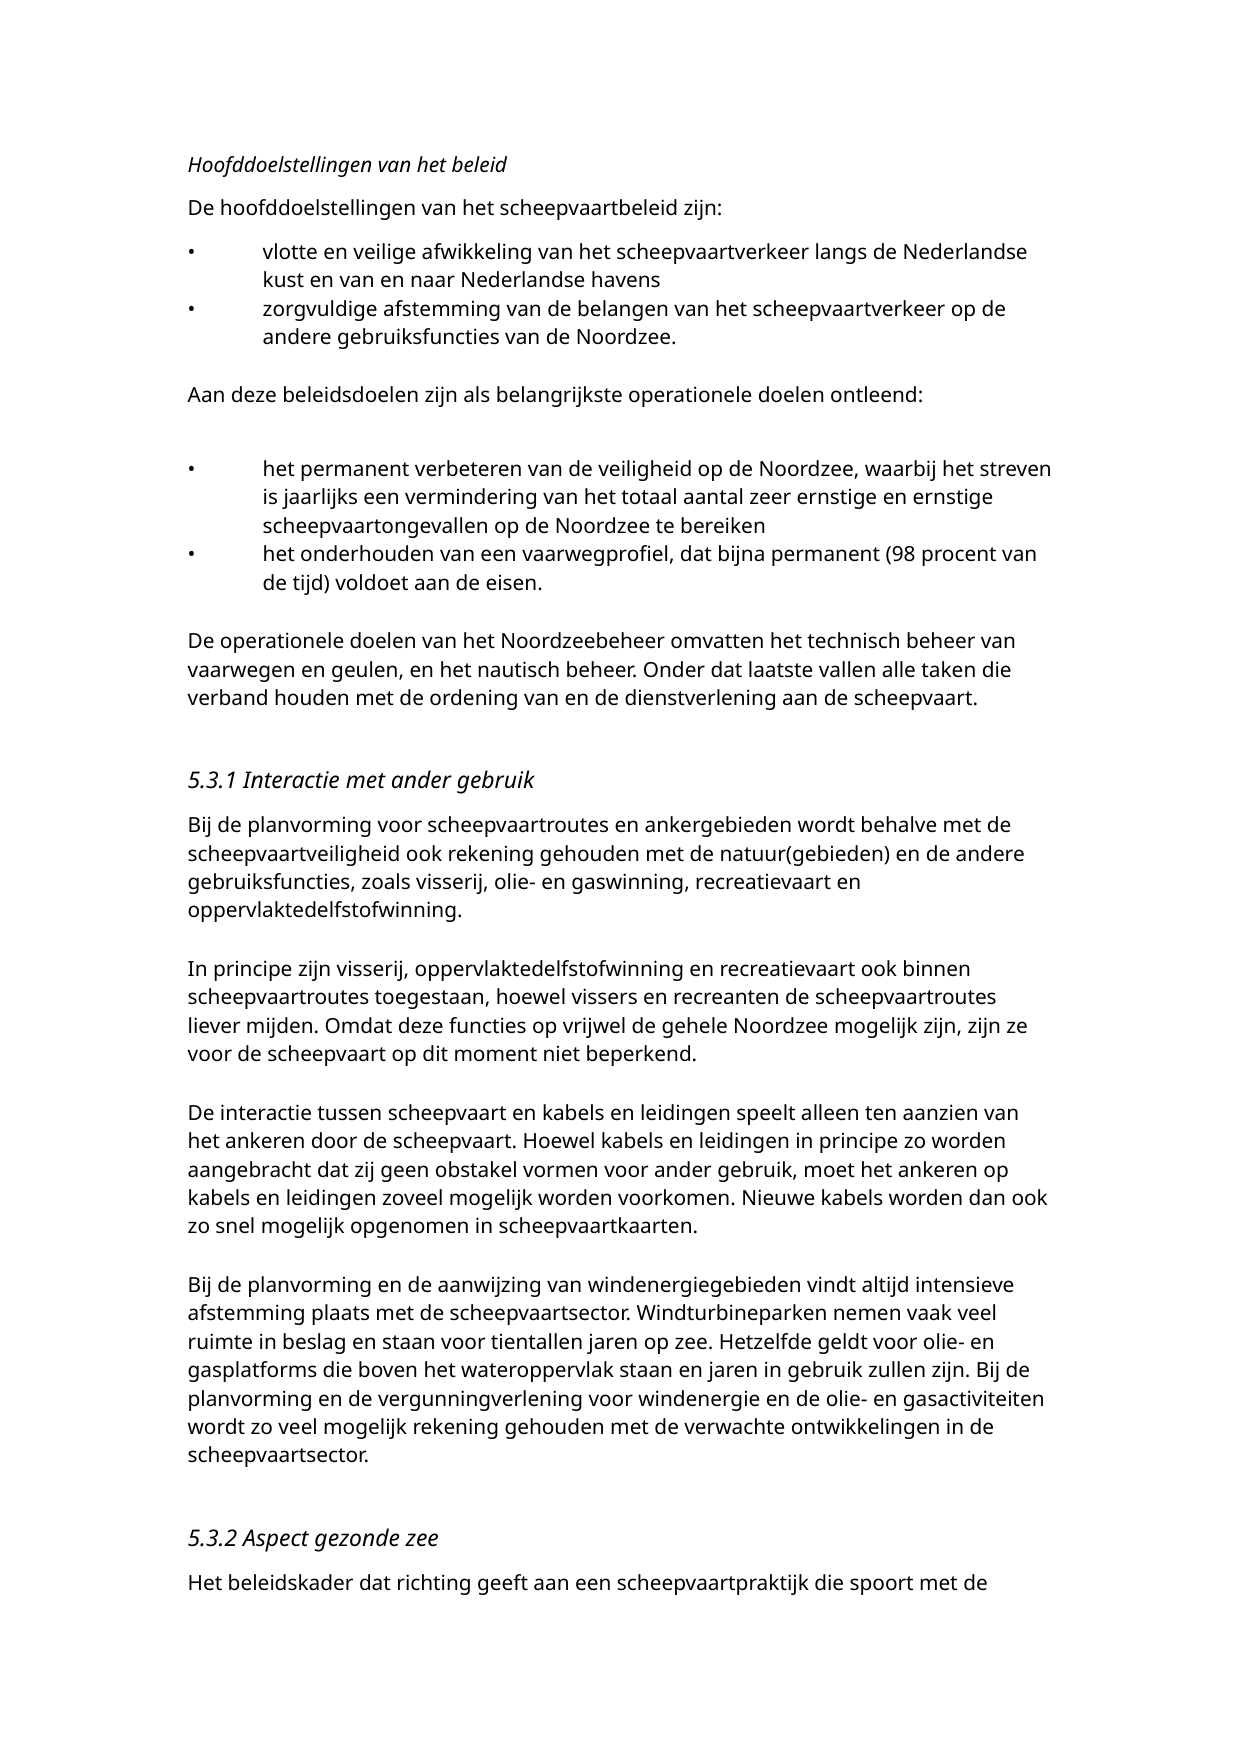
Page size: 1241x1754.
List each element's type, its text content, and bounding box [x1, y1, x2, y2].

text Bij de planvorming en de aanwijzing van windenergiegebieden vindt altijd intensieve afstemming plaats met de scheepvaartsector. Windturbineparken nemen vaak veel ruimte in beslag en staan voor tientallen jaren op zee. Hetzelfde geldt voor olie- en gasplatforms die boven het wateroppervlak staan en jaren in gebruik zullen zijn. Bij de planvorming en de vergunningverlening voor windenergie en de olie- en gasactiviteiten wordt zo veel mogelijk rekening gehouden met de verwachte ontwikkelingen in de scheepvaartsector. [187, 1270, 1053, 1469]
subtitle 5.3.2 Aspect gezonde zee [187, 1522, 1053, 1553]
text Het beleidskader dat richting geeft aan een scheepvaartpraktijk die spoort met de [187, 1568, 1053, 1596]
list zorgvuldige afstemming van de belangen van het scheepvaartverkeer op de andere gebruiksfuncties van de Noordzee. [187, 294, 1053, 351]
text Hoofddoelstellingen van het beleid [187, 150, 1053, 178]
list het onderhouden van een vaarwegprofiel, dat bijna permanent (98 procent van de tijd) voldoet aan de eisen. [187, 539, 1053, 596]
list het permanent verbeteren van de veiligheid op de Noordzee, waarbij het streven is jaarlijks een vermindering van het totaal aantal zeer ernstige en ernstige scheepvaartongevallen op de Noordzee te bereiken [187, 454, 1053, 539]
text De operationele doelen van het Noordzeebeheer omvatten het technisch beheer van vaarwegen en geulen, en het nautisch beheer. Onder dat laatste vallen alle taken die verband houden met de ordening van en de dienstverlening aan de scheepvaart. [187, 626, 1053, 712]
text De hoofddoelstellingen van het scheepvaartbeleid zijn: [187, 193, 1053, 222]
text Bij de planvorming voor scheepvaartroutes en ankergebieden wordt behalve met de scheepvaartveiligheid ook rekening gehouden met de natuur(gebieden) en de andere gebruiksfuncties, zoals visserij, olie- en gaswinning, recreatievaart en oppervlaktedelfstofwinning. [187, 810, 1053, 924]
subtitle 5.3.1 Interactie met ander gebruik [187, 764, 1053, 795]
text In principe zijn visserij, oppervlaktedelfstofwinning en recreatievaart ook binnen scheepvaartroutes toegestaan, hoewel vissers en recreanten de scheepvaartroutes liever mijden. Omdat deze functies op vrijwel de gehele Noordzee mogelijk zijn, zijn ze voor de scheepvaart op dit moment niet beperkend. [187, 954, 1053, 1068]
list vlotte en veilige afwikkeling van het scheepvaartverkeer langs de Nederlandse kust en van en naar Nederlandse havens [187, 237, 1053, 294]
text De interactie tussen scheepvaart en kabels en leidingen speelt alleen ten aanzien van het ankeren door de scheepvaart. Hoewel kabels en leidingen in principe zo worden aangebracht dat zij geen obstakel vormen voor ander gebruik, moet het ankeren op kabels en leidingen zoveel mogelijk worden voorkomen. Nieuwe kabels worden dan ook zo snel mogelijk opgenomen in scheepvaartkaarten. [187, 1098, 1053, 1240]
text Aan deze beleidsdoelen zijn als belangrijkste operationele doelen ontleend: [187, 381, 1053, 409]
